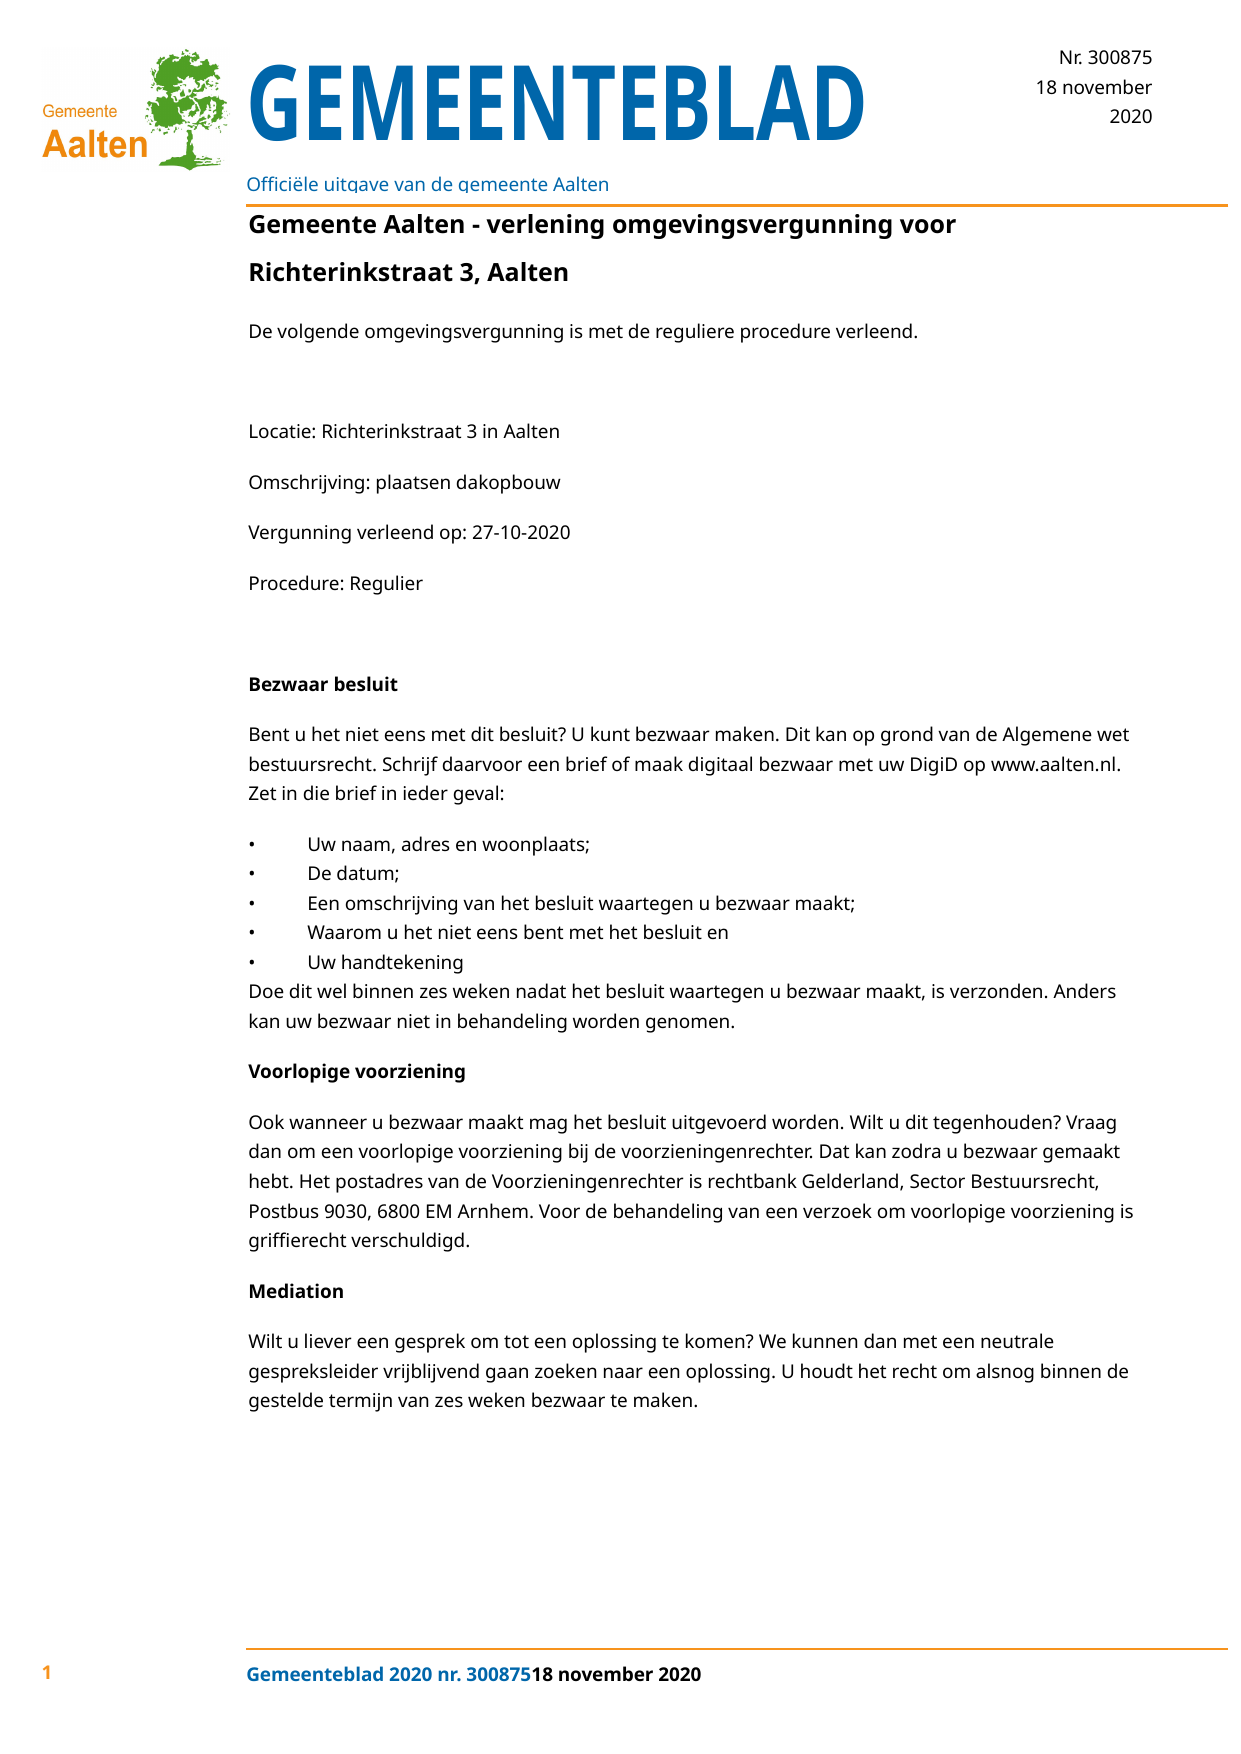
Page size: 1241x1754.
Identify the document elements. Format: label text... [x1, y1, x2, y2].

list Waarom u het niet eens bent met het besluit en [248, 919, 1152, 945]
text De volgende omgevingsvergunning is met de reguliere procedure verleend. [248, 318, 1152, 344]
text Bezwaar besluit [248, 671, 1152, 697]
list De datum; [248, 860, 1152, 886]
list Uw handtekening [248, 949, 1152, 975]
text Omschrijving: plaatsen dakopbouw [248, 469, 1152, 495]
text Locatie: Richterinkstraat 3 in Aalten [248, 419, 1152, 444]
text Mediation [248, 1278, 1152, 1304]
text Bent u het niet eens met dit besluit? U kunt bezwaar maken. Dit kan op grond van de Algemene wet bestuursrecht. Schrijf daarvoor een brief of maak digitaal bezwaar met uw DigiD op www.aalten.nl. Zet in die brief in ieder geval: [248, 721, 1152, 806]
text Procedure: Regulier [248, 570, 1152, 596]
text Wilt u liever een gesprek om tot een oplossing te komen? We kunnen dan met een neutrale gespreksleider vrijblijvend gaan zoeken naar een oplossing. U houdt het recht om alsnog binnen de gestelde termijn van zes weken bezwaar te maken. [248, 1328, 1152, 1413]
text Voorlopige voorziening [248, 1059, 1152, 1084]
text Gemeente Aalten - verlening omgevingsvergunning voor Richterinkstraat 3, Aalten [248, 207, 1152, 288]
list Een omschrijving van het besluit waartegen u bezwaar maakt; [248, 890, 1152, 916]
list Uw naam, adres en woonplaats; [248, 831, 1152, 857]
picture [41, 47, 231, 172]
text Vergunning verleend op: 27-10-2020 [248, 519, 1152, 545]
text Ook wanneer u bezwaar maakt mag het besluit uitgevoerd worden. Wilt u dit tegenhouden? Vraag dan om een voorlopige voorziening bij de voorzieningenrechter. Dat kan zodra u bezwaar gemaakt hebt. Het postadres van de Voorzieningenrechter is rechtbank Gelderland, Sector Bestuursrecht, Postbus 9030, 6800 EM Arnhem. Voor de behandeling van een verzoek om voorlopige voorziening is griffierecht verschuldigd. [248, 1109, 1152, 1253]
text Doe dit wel binnen zes weken nadat het besluit waartegen u bezwaar maakt, is verzonden. Anders kan uw bezwaar niet in behandeling worden genomen. [248, 979, 1152, 1034]
